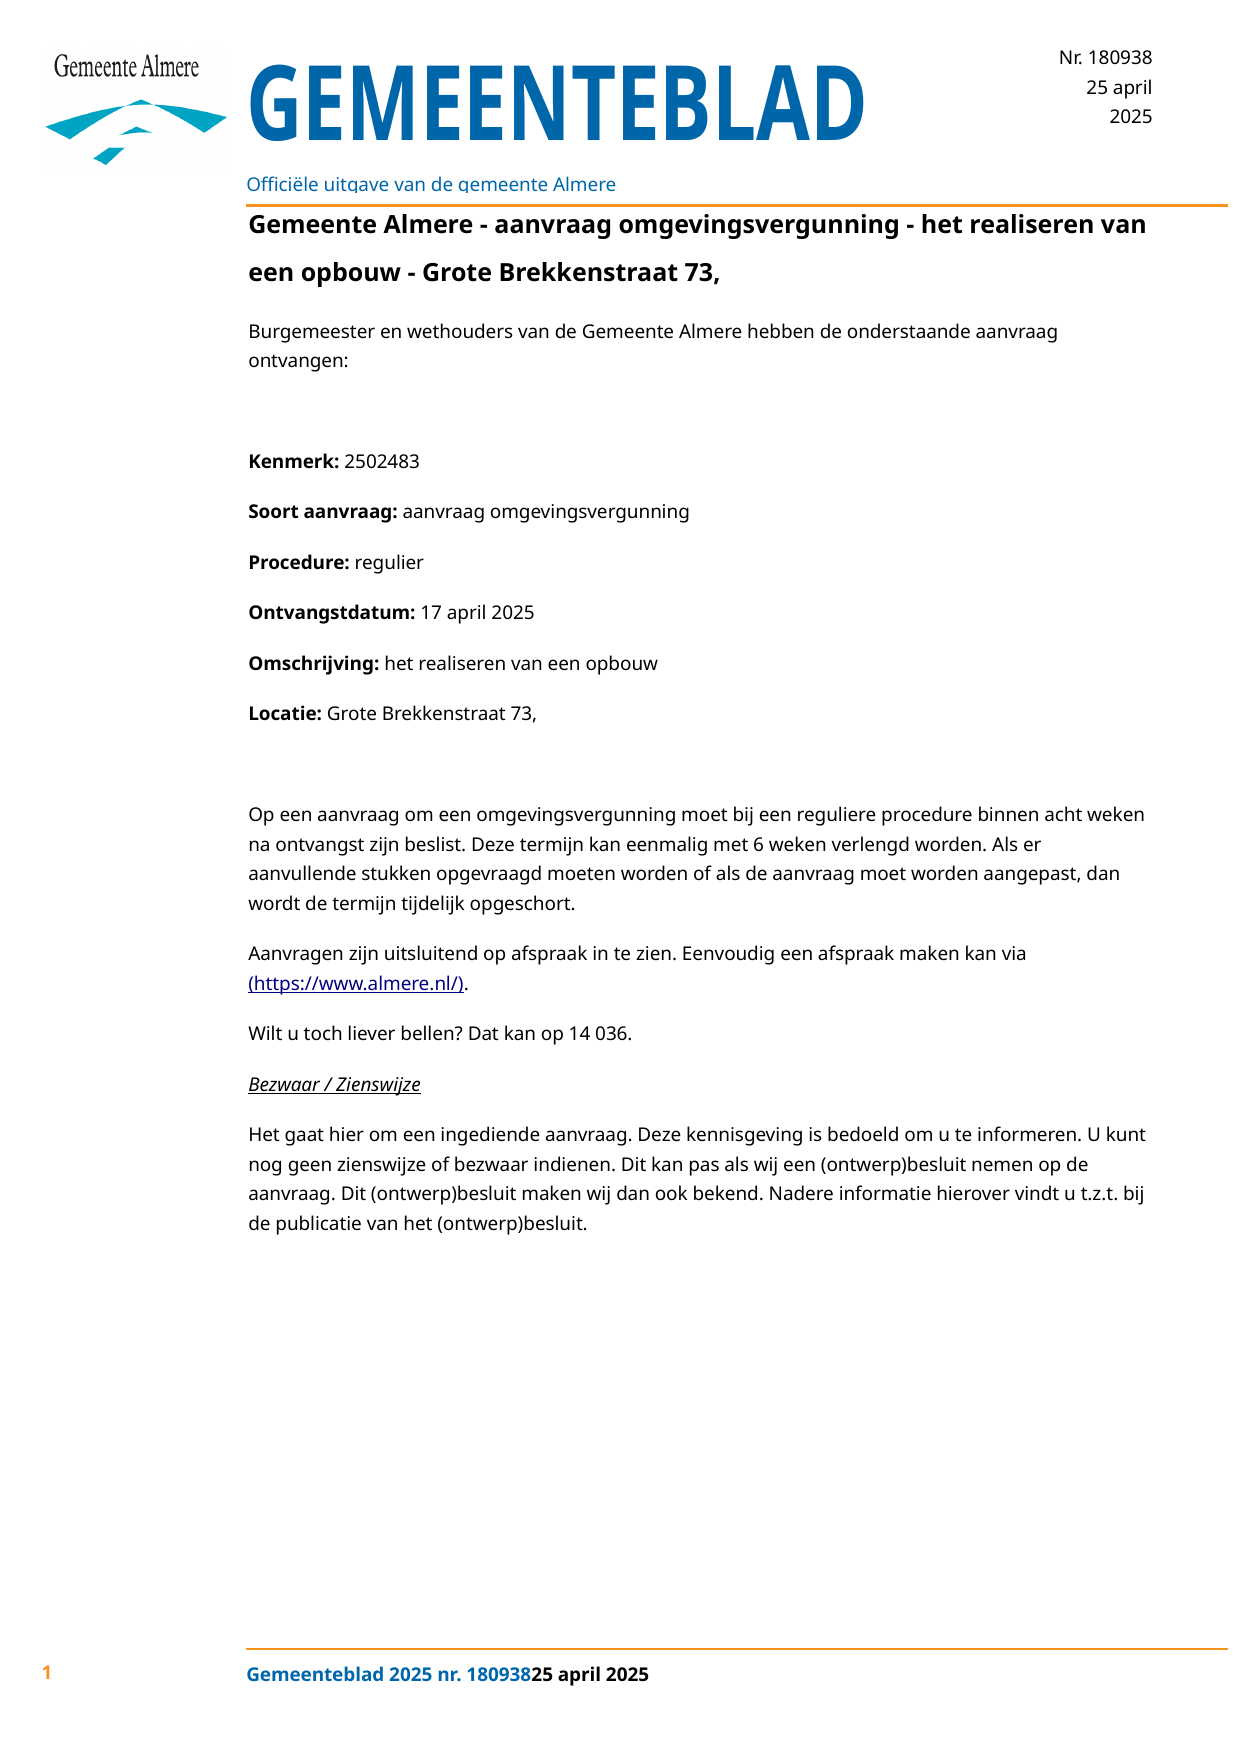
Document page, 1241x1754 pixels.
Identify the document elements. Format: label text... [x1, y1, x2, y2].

text Ontvangstdatum: 17 april 2025 [248, 599, 1152, 625]
text Aanvragen zijn uitsluitend op afspraak in te zien. Eenvoudig een afspraak maken kan via (https://www.almere.nl/). [248, 940, 1152, 996]
text Kenmerk: 2502483 [248, 448, 1152, 474]
text Soort aanvraag: aanvraag omgevingsvergunning [248, 499, 1152, 524]
text Locatie: Grote Brekkenstraat 73, [248, 700, 1152, 726]
text Omschrijving: het realiseren van een opbouw [248, 650, 1152, 676]
picture [41, 47, 231, 172]
text Op een aanvraag om een omgevingsvergunning moet bij een reguliere procedure binnen acht weken na ontvangst zijn beslist. Deze termijn kan eenmalig met 6 weken verlengd worden. Als er aanvullende stukken opgevraagd moeten worden of als de aanvraag moet worden aangepast, dan wordt de termijn tijdelijk opgeschort. [248, 801, 1152, 916]
text Bezwaar / Zienswijze [248, 1071, 1152, 1097]
text Het gaat hier om een ingediende aanvraag. Deze kennisgeving is bedoeld om u te informeren. U kunt nog geen zienswijze of bezwaar indienen. Dit kan pas als wij een (ontwerp)besluit nemen op de aanvraag. Dit (ontwerp)besluit maken wij dan ook bekend. Nadere informatie hierover vindt u t.z.t. bij de publicatie van het (ontwerp)besluit. [248, 1121, 1152, 1236]
text Gemeente Almere - aanvraag omgevingsvergunning - het realiseren van een opbouw - Grote Brekkenstraat 73, [248, 207, 1152, 288]
text Procedure: regulier [248, 549, 1152, 575]
text Burgemeester en wethouders van de Gemeente Almere hebben de onderstaande aanvraag ontvangen: [248, 318, 1152, 373]
text Wilt u toch liever bellen? Dat kan op 14 036. [248, 1020, 1152, 1046]
